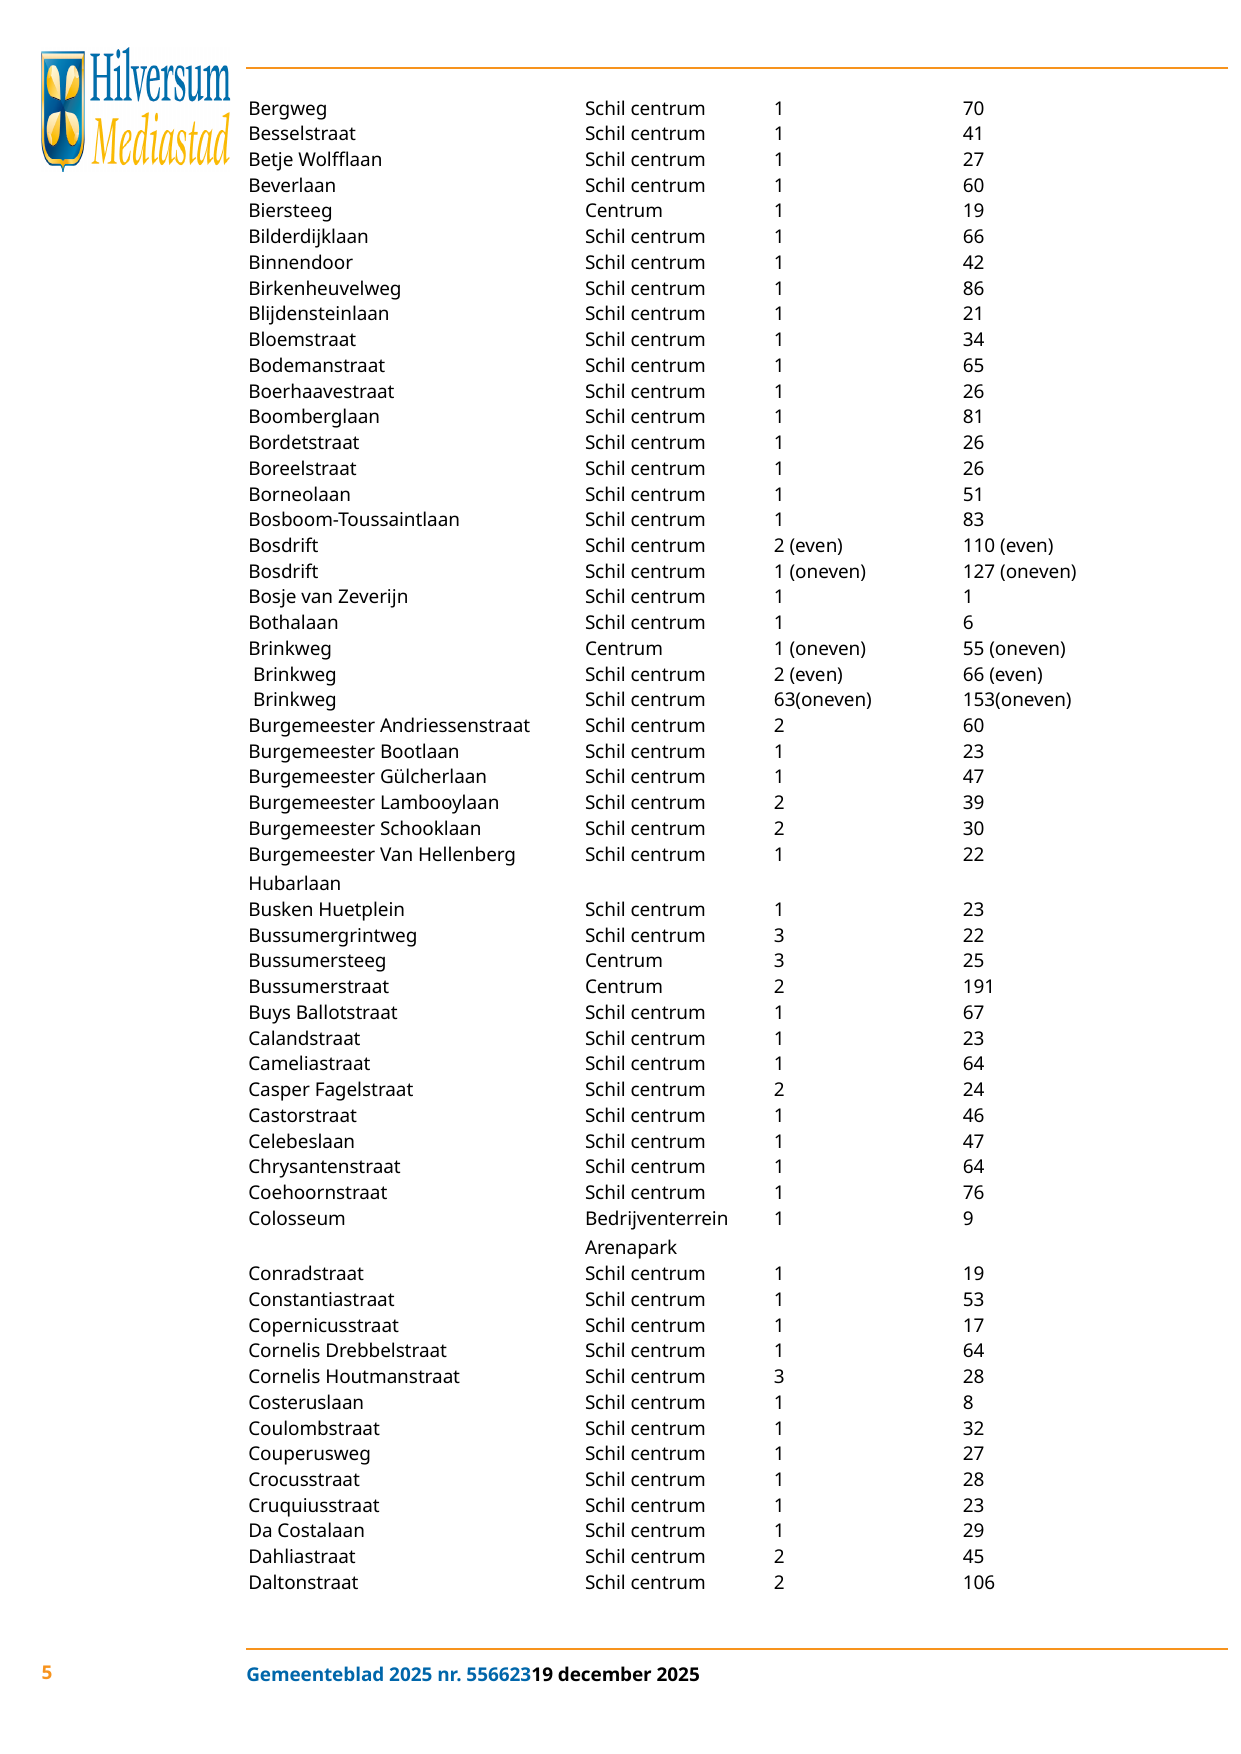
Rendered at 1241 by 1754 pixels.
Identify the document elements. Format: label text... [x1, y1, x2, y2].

table_cell 19 [963, 198, 1152, 223]
table_cell Dahliastraat [248, 1543, 585, 1569]
table_cell 1 [774, 609, 963, 635]
table_cell 1 [774, 455, 963, 481]
table_cell 1 [774, 429, 963, 455]
table_cell 1 [774, 378, 963, 403]
table_cell 70 [963, 95, 1152, 121]
table_cell 1 [774, 249, 963, 275]
table_cell 46 [963, 1102, 1152, 1128]
table_cell Burgemeester Gülcherlaan [248, 764, 585, 789]
table_cell Schil centrum [585, 687, 774, 712]
table_cell Schil centrum [585, 1363, 774, 1389]
table_cell Bosdrift [248, 558, 585, 584]
table_cell Cameliastraat [248, 1051, 585, 1076]
table_cell Schil centrum [585, 841, 774, 896]
table_cell 26 [963, 378, 1152, 403]
table_cell Schil centrum [585, 404, 774, 429]
table_cell Da Costalaan [248, 1518, 585, 1543]
table_cell Schil centrum [585, 1518, 774, 1543]
table_cell 3 [774, 922, 963, 948]
table_cell Borneolaan [248, 481, 585, 506]
table_cell 47 [963, 764, 1152, 789]
table_cell 23 [963, 896, 1152, 922]
table_cell 2 [774, 712, 963, 738]
table_cell 17 [963, 1312, 1152, 1337]
table_cell 23 [963, 1025, 1152, 1051]
table_cell 32 [963, 1415, 1152, 1440]
table_cell 1 [774, 1466, 963, 1492]
table_cell Schil centrum [585, 249, 774, 275]
table_cell 1 (oneven) [774, 558, 963, 584]
table_cell 1 [774, 224, 963, 249]
table_cell Centrum [585, 635, 774, 661]
table_cell 39 [963, 790, 1152, 815]
table_cell Boerhaavestraat [248, 378, 585, 403]
table_cell Schil centrum [585, 1440, 774, 1466]
table_cell 55 (oneven) [963, 635, 1152, 661]
table_cell 21 [963, 301, 1152, 326]
table_cell Schil centrum [585, 764, 774, 789]
table_cell 1 [774, 198, 963, 223]
table_cell 27 [963, 1440, 1152, 1466]
table_cell 1 [774, 841, 963, 896]
table_cell 9 [963, 1205, 1152, 1260]
table_cell 1 [774, 506, 963, 532]
table_cell Schil centrum [585, 1076, 774, 1102]
table_cell 1 [774, 1286, 963, 1312]
table_cell 1 [774, 1205, 963, 1260]
table_cell 1 [774, 1440, 963, 1466]
table_cell Bedrijventerrein Arenapark [585, 1205, 774, 1260]
table_cell Schil centrum [585, 1389, 774, 1415]
table_cell 45 [963, 1543, 1152, 1569]
table_cell Colosseum [248, 1205, 585, 1260]
table_cell Busken Huetplein [248, 896, 585, 922]
table_cell Biersteeg [248, 198, 585, 223]
table_cell Besselstraat [248, 121, 585, 146]
table_cell 1 [774, 764, 963, 789]
table_cell 127 (oneven) [963, 558, 1152, 584]
table_cell 86 [963, 275, 1152, 301]
table_cell 153(oneven) [963, 687, 1152, 712]
table_cell Bothalaan [248, 609, 585, 635]
table_cell Bussumerstraat [248, 974, 585, 999]
table_cell 42 [963, 249, 1152, 275]
table_cell Schil centrum [585, 1312, 774, 1337]
table_cell Beverlaan [248, 172, 585, 198]
table_cell 6 [963, 609, 1152, 635]
table_cell 24 [963, 1076, 1152, 1102]
table_cell Brinkweg [248, 635, 585, 661]
table_cell 66 [963, 224, 1152, 249]
table_cell Coulombstraat [248, 1415, 585, 1440]
table_cell 1 [774, 481, 963, 506]
table_cell Schil centrum [585, 1338, 774, 1363]
table_cell 26 [963, 429, 1152, 455]
table_cell Bosje van Zeverijn [248, 584, 585, 609]
table_cell 29 [963, 1518, 1152, 1543]
table_cell Burgemeester Andriessenstraat [248, 712, 585, 738]
table_cell 1 [774, 999, 963, 1025]
table_cell Costeruslaan [248, 1389, 585, 1415]
table_cell 1 [774, 146, 963, 172]
table_cell Schil centrum [585, 532, 774, 558]
table_cell Crocusstraat [248, 1466, 585, 1492]
table_cell 2 (even) [774, 532, 963, 558]
table_cell Schil centrum [585, 224, 774, 249]
table_cell Castorstraat [248, 1102, 585, 1128]
table_cell 19 [963, 1260, 1152, 1286]
table_cell 1 [774, 1154, 963, 1179]
table_cell Conradstraat [248, 1260, 585, 1286]
table_cell Schil centrum [585, 999, 774, 1025]
table_cell 2 [774, 1076, 963, 1102]
table_cell Schil centrum [585, 429, 774, 455]
table_cell 1 [774, 1179, 963, 1205]
table_cell 81 [963, 404, 1152, 429]
table_cell 1 [774, 1025, 963, 1051]
table_cell 1 [774, 326, 963, 352]
table_cell 53 [963, 1286, 1152, 1312]
table_cell Centrum [585, 974, 774, 999]
table_cell Schil centrum [585, 172, 774, 198]
table_cell 66 (even) [963, 661, 1152, 687]
table_cell 63(oneven) [774, 687, 963, 712]
table_cell 191 [963, 974, 1152, 999]
table_cell Schil centrum [585, 815, 774, 841]
table_cell Schil centrum [585, 609, 774, 635]
table_cell Schil centrum [585, 1492, 774, 1518]
table_cell 1 [774, 404, 963, 429]
table_cell Casper Fagelstraat [248, 1076, 585, 1102]
table_cell Birkenheuvelweg [248, 275, 585, 301]
table_cell Bilderdijklaan [248, 224, 585, 249]
table_cell 1 [774, 172, 963, 198]
table_cell Centrum [585, 198, 774, 223]
table_cell Blijdensteinlaan [248, 301, 585, 326]
table_cell Schil centrum [585, 301, 774, 326]
table_cell 51 [963, 481, 1152, 506]
table_cell Burgemeester Bootlaan [248, 738, 585, 764]
table_cell 60 [963, 172, 1152, 198]
table_cell 1 [774, 1518, 963, 1543]
table_cell 1 [774, 1415, 963, 1440]
table_cell Daltonstraat [248, 1569, 585, 1595]
table_cell Schil centrum [585, 95, 774, 121]
table_cell Schil centrum [585, 1286, 774, 1312]
table_cell 1 [774, 1102, 963, 1128]
table_cell 1 [774, 275, 963, 301]
table_cell Schil centrum [585, 738, 774, 764]
table_cell 2 [774, 815, 963, 841]
table_cell 1 (oneven) [774, 635, 963, 661]
table_cell 28 [963, 1363, 1152, 1389]
table_cell Binnendoor [248, 249, 585, 275]
table_cell 64 [963, 1338, 1152, 1363]
table_cell 1 [774, 1492, 963, 1518]
table_cell Bodemanstraat [248, 352, 585, 378]
table_cell Burgemeester Schooklaan [248, 815, 585, 841]
table_cell 23 [963, 1492, 1152, 1518]
table_cell Burgemeester Lambooylaan [248, 790, 585, 815]
table_cell 2 (even) [774, 661, 963, 687]
table_cell Schil centrum [585, 1128, 774, 1153]
table_cell Schil centrum [585, 1102, 774, 1128]
table_cell 76 [963, 1179, 1152, 1205]
table_cell 28 [963, 1466, 1152, 1492]
table_cell 2 [774, 974, 963, 999]
table_cell Schil centrum [585, 1260, 774, 1286]
table_cell Boomberglaan [248, 404, 585, 429]
table_cell Couperusweg [248, 1440, 585, 1466]
table_cell 26 [963, 455, 1152, 481]
table_cell Schil centrum [585, 121, 774, 146]
table_cell Centrum [585, 948, 774, 973]
table_cell Schil centrum [585, 481, 774, 506]
table_cell Schil centrum [585, 1179, 774, 1205]
table_cell Schil centrum [585, 584, 774, 609]
table_cell 1 [774, 1260, 963, 1286]
table_cell 1 [774, 1338, 963, 1363]
table_cell Schil centrum [585, 378, 774, 403]
table_cell Schil centrum [585, 1154, 774, 1179]
table_cell 2 [774, 1569, 963, 1595]
table_cell 1 [774, 95, 963, 121]
table_cell Schil centrum [585, 352, 774, 378]
table_cell 8 [963, 1389, 1152, 1415]
table_cell Bordetstraat [248, 429, 585, 455]
table_cell Schil centrum [585, 275, 774, 301]
table_cell Brinkweg [248, 661, 585, 687]
table_cell Cornelis Drebbelstraat [248, 1338, 585, 1363]
table_cell Bergweg [248, 95, 585, 121]
picture [41, 47, 231, 172]
table_cell Celebeslaan [248, 1128, 585, 1153]
table_cell 25 [963, 948, 1152, 973]
table_cell Schil centrum [585, 455, 774, 481]
table_cell 1 [774, 352, 963, 378]
table_cell Bosboom-Toussaintlaan [248, 506, 585, 532]
table_cell 64 [963, 1154, 1152, 1179]
table_cell Schil centrum [585, 790, 774, 815]
table_cell 1 [774, 1389, 963, 1415]
table_cell 22 [963, 922, 1152, 948]
table_cell Schil centrum [585, 1466, 774, 1492]
table_cell Schil centrum [585, 1543, 774, 1569]
table_cell Bloemstraat [248, 326, 585, 352]
table_cell Coehoornstraat [248, 1179, 585, 1205]
table_cell Schil centrum [585, 922, 774, 948]
table_cell Schil centrum [585, 661, 774, 687]
table_cell 1 [774, 738, 963, 764]
table_cell 1 [774, 584, 963, 609]
table_cell Schil centrum [585, 896, 774, 922]
table_cell Cruquiusstraat [248, 1492, 585, 1518]
table_cell Bussumersteeg [248, 948, 585, 973]
table_cell 34 [963, 326, 1152, 352]
table_cell 83 [963, 506, 1152, 532]
table_cell 3 [774, 1363, 963, 1389]
table_cell 1 [774, 896, 963, 922]
table_cell 23 [963, 738, 1152, 764]
table_cell Schil centrum [585, 1051, 774, 1076]
table_cell Betje Wolfflaan [248, 146, 585, 172]
table_cell Calandstraat [248, 1025, 585, 1051]
table_cell Bosdrift [248, 532, 585, 558]
table_cell 30 [963, 815, 1152, 841]
table_cell Schil centrum [585, 326, 774, 352]
table_cell Buys Ballotstraat [248, 999, 585, 1025]
table_cell 47 [963, 1128, 1152, 1153]
table_cell 3 [774, 948, 963, 973]
table_cell Schil centrum [585, 712, 774, 738]
table_cell Schil centrum [585, 558, 774, 584]
table_cell Copernicusstraat [248, 1312, 585, 1337]
table_cell Schil centrum [585, 1415, 774, 1440]
table_cell Cornelis Houtmanstraat [248, 1363, 585, 1389]
table_cell 1 [774, 1051, 963, 1076]
table_cell Boreelstraat [248, 455, 585, 481]
table_cell 1 [774, 1312, 963, 1337]
table_cell 110 (even) [963, 532, 1152, 558]
table_cell Schil centrum [585, 1025, 774, 1051]
table_cell 1 [963, 584, 1152, 609]
table_cell Schil centrum [585, 1569, 774, 1595]
table_cell Bussumergrintweg [248, 922, 585, 948]
table_cell 1 [774, 1128, 963, 1153]
table_cell 60 [963, 712, 1152, 738]
table_cell Schil centrum [585, 146, 774, 172]
table_cell 1 [774, 121, 963, 146]
table_cell 41 [963, 121, 1152, 146]
table_cell 2 [774, 790, 963, 815]
table_cell Constantiastraat [248, 1286, 585, 1312]
table_cell 65 [963, 352, 1152, 378]
table_cell 2 [774, 1543, 963, 1569]
table_cell 67 [963, 999, 1152, 1025]
table_cell 27 [963, 146, 1152, 172]
table_cell 22 [963, 841, 1152, 896]
table_cell 106 [963, 1569, 1152, 1595]
table_cell Burgemeester Van Hellenberg Hubarlaan [248, 841, 585, 896]
table_cell 1 [774, 301, 963, 326]
table_cell 64 [963, 1051, 1152, 1076]
table_cell Brinkweg [248, 687, 585, 712]
table_cell Chrysantenstraat [248, 1154, 585, 1179]
table_cell Schil centrum [585, 506, 774, 532]
